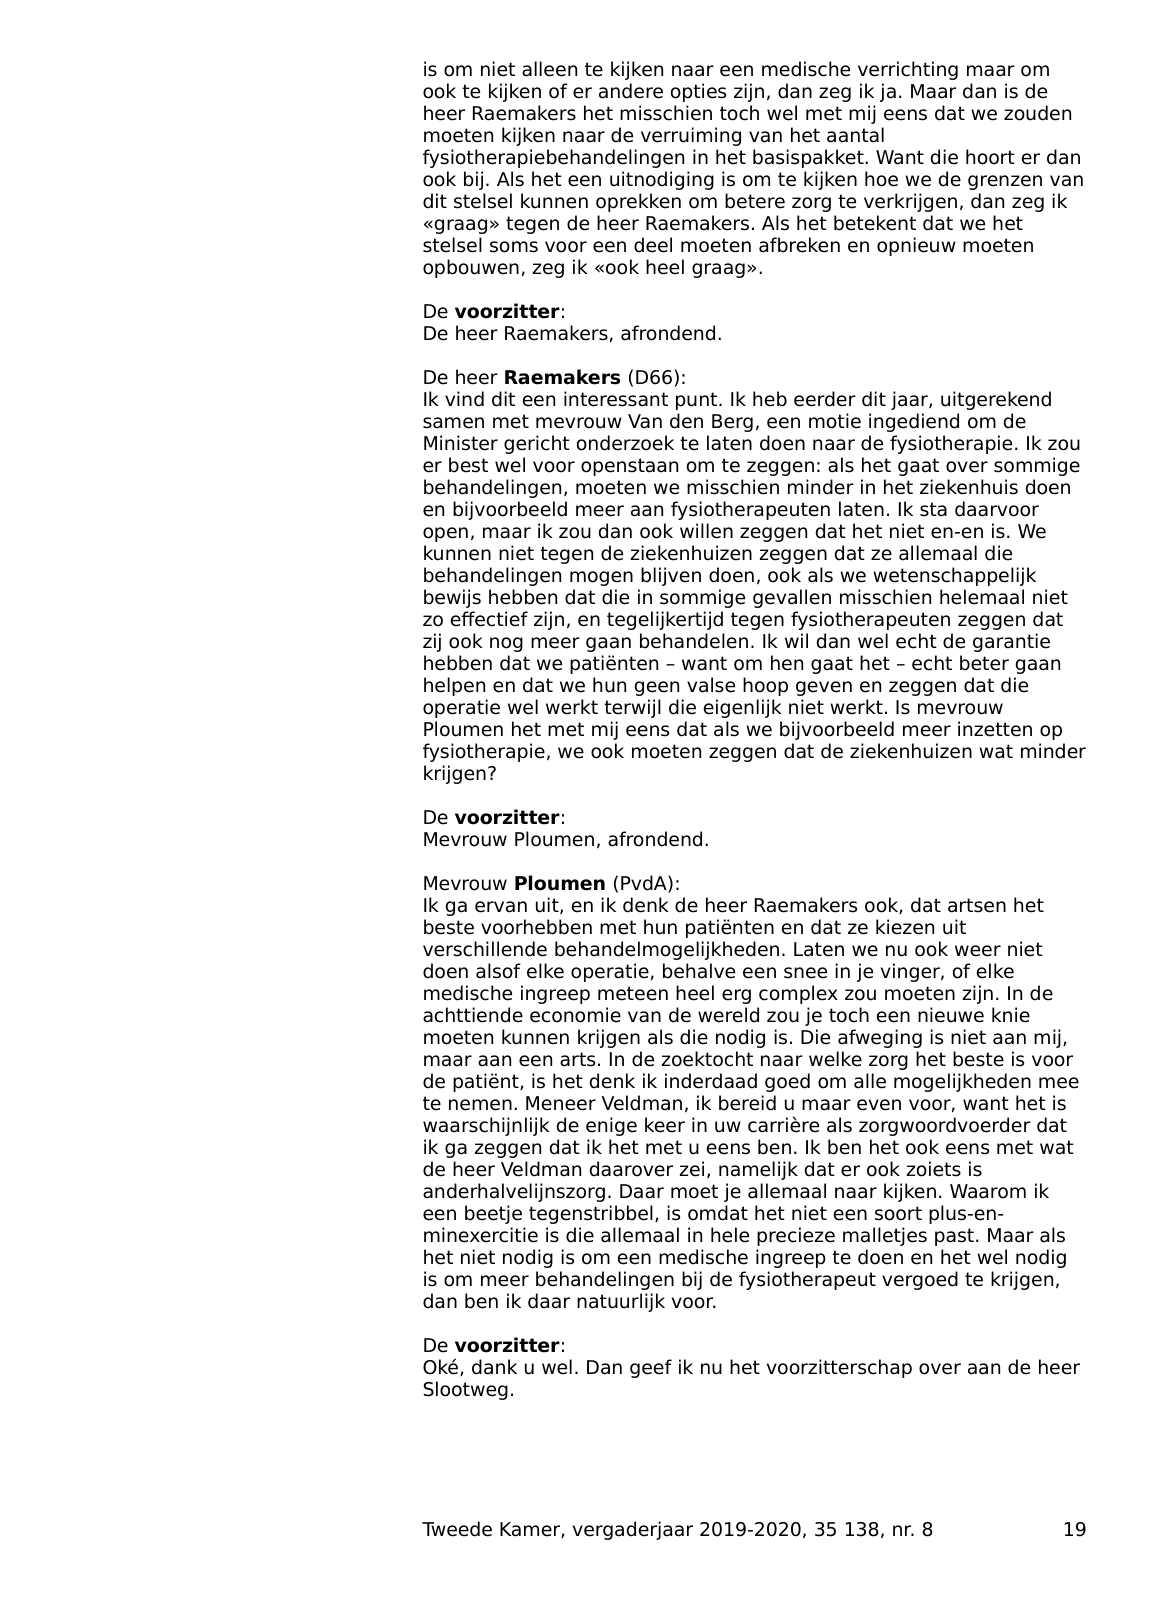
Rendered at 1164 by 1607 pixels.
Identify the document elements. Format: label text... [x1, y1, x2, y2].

text De voorzitter: [422, 301, 1087, 323]
text De voorzitter: [422, 807, 1087, 829]
text is om niet alleen te kijken naar een medische verrichting maar om ook te kijken of er andere opties zijn, dan zeg ik ja. Maar dan is de heer Raemakers het misschien toch wel met mij eens dat we zouden moeten kijken naar de verruiming van het aantal fysiotherapiebehandelingen in het basispakket. Want die hoort er dan ook bij. Als het een uitnodiging is om te kijken hoe we de grenzen van dit stelsel kunnen oprekken om betere zorg te verkrijgen, dan zeg ik «graag» tegen de heer Raemakers. Als het betekent dat we het stelsel soms voor een deel moeten afbreken en opnieuw moeten opbouwen, zeg ik «ook heel graag». [422, 59, 1087, 279]
text Mevrouw Ploumen, afrondend. [422, 829, 1087, 851]
text Mevrouw Ploumen (PvdA): [422, 873, 1087, 895]
text Ik vind dit een interessant punt. Ik heb eerder dit jaar, uitgerekend samen met mevrouw Van den Berg, een motie ingediend om de Minister gericht onderzoek te laten doen naar de fysiotherapie. Ik zou er best wel voor openstaan om te zeggen: als het gaat over sommige behandelingen, moeten we misschien minder in het ziekenhuis doen en bijvoorbeeld meer aan fysiotherapeuten laten. Ik sta daarvoor open, maar ik zou dan ook willen zeggen dat het niet en-en is. We kunnen niet tegen de ziekenhuizen zeggen dat ze allemaal die behandelingen mogen blijven doen, ook als we wetenschappelijk bewijs hebben dat die in sommige gevallen misschien helemaal niet zo effectief zijn, en tegelijkertijd tegen fysiotherapeuten zeggen dat zij ook nog meer gaan behandelen. Ik wil dan wel echt de garantie hebben dat we patiënten – want om hen gaat het – echt beter gaan helpen en dat we hun geen valse hoop geven en zeggen dat die operatie wel werkt terwijl die eigenlijk niet werkt. Is mevrouw Ploumen het met mij eens dat als we bijvoorbeeld meer inzetten op fysiotherapie, we ook moeten zeggen dat de ziekenhuizen wat minder krijgen? [422, 389, 1087, 785]
text De heer Raemakers (D66): [422, 367, 1087, 389]
text De voorzitter: [422, 1335, 1087, 1357]
text Ik ga ervan uit, en ik denk de heer Raemakers ook, dat artsen het beste voorhebben met hun patiënten en dat ze kiezen uit verschillende behandelmogelijkheden. Laten we nu ook weer niet doen alsof elke operatie, behalve een snee in je vinger, of elke medische ingreep meteen heel erg complex zou moeten zijn. In de achttiende economie van de wereld zou je toch een nieuwe knie moeten kunnen krijgen als die nodig is. Die afweging is niet aan mij, maar aan een arts. In de zoektocht naar welke zorg het beste is voor de patiënt, is het denk ik inderdaad goed om alle mogelijkheden mee te nemen. Meneer Veldman, ik bereid u maar even voor, want het is waarschijnlijk de enige keer in uw carrière als zorgwoordvoerder dat ik ga zeggen dat ik het met u eens ben. Ik ben het ook eens met wat de heer Veldman daarover zei, namelijk dat er ook zoiets is anderhalvelijnszorg. Daar moet je allemaal naar kijken. Waarom ik een beetje tegenstribbel, is omdat het niet een soort plus-en-minexercitie is die allemaal in hele precieze malletjes past. Maar als het niet nodig is om een medische ingreep te doen en het wel nodig is om meer behandelingen bij de fysiotherapeut vergoed te krijgen, dan ben ik daar natuurlijk voor. [422, 895, 1087, 1313]
text Oké, dank u wel. Dan geef ik nu het voorzitterschap over aan de heer Slootweg. [422, 1357, 1087, 1401]
text De heer Raemakers, afrondend. [422, 323, 1087, 345]
